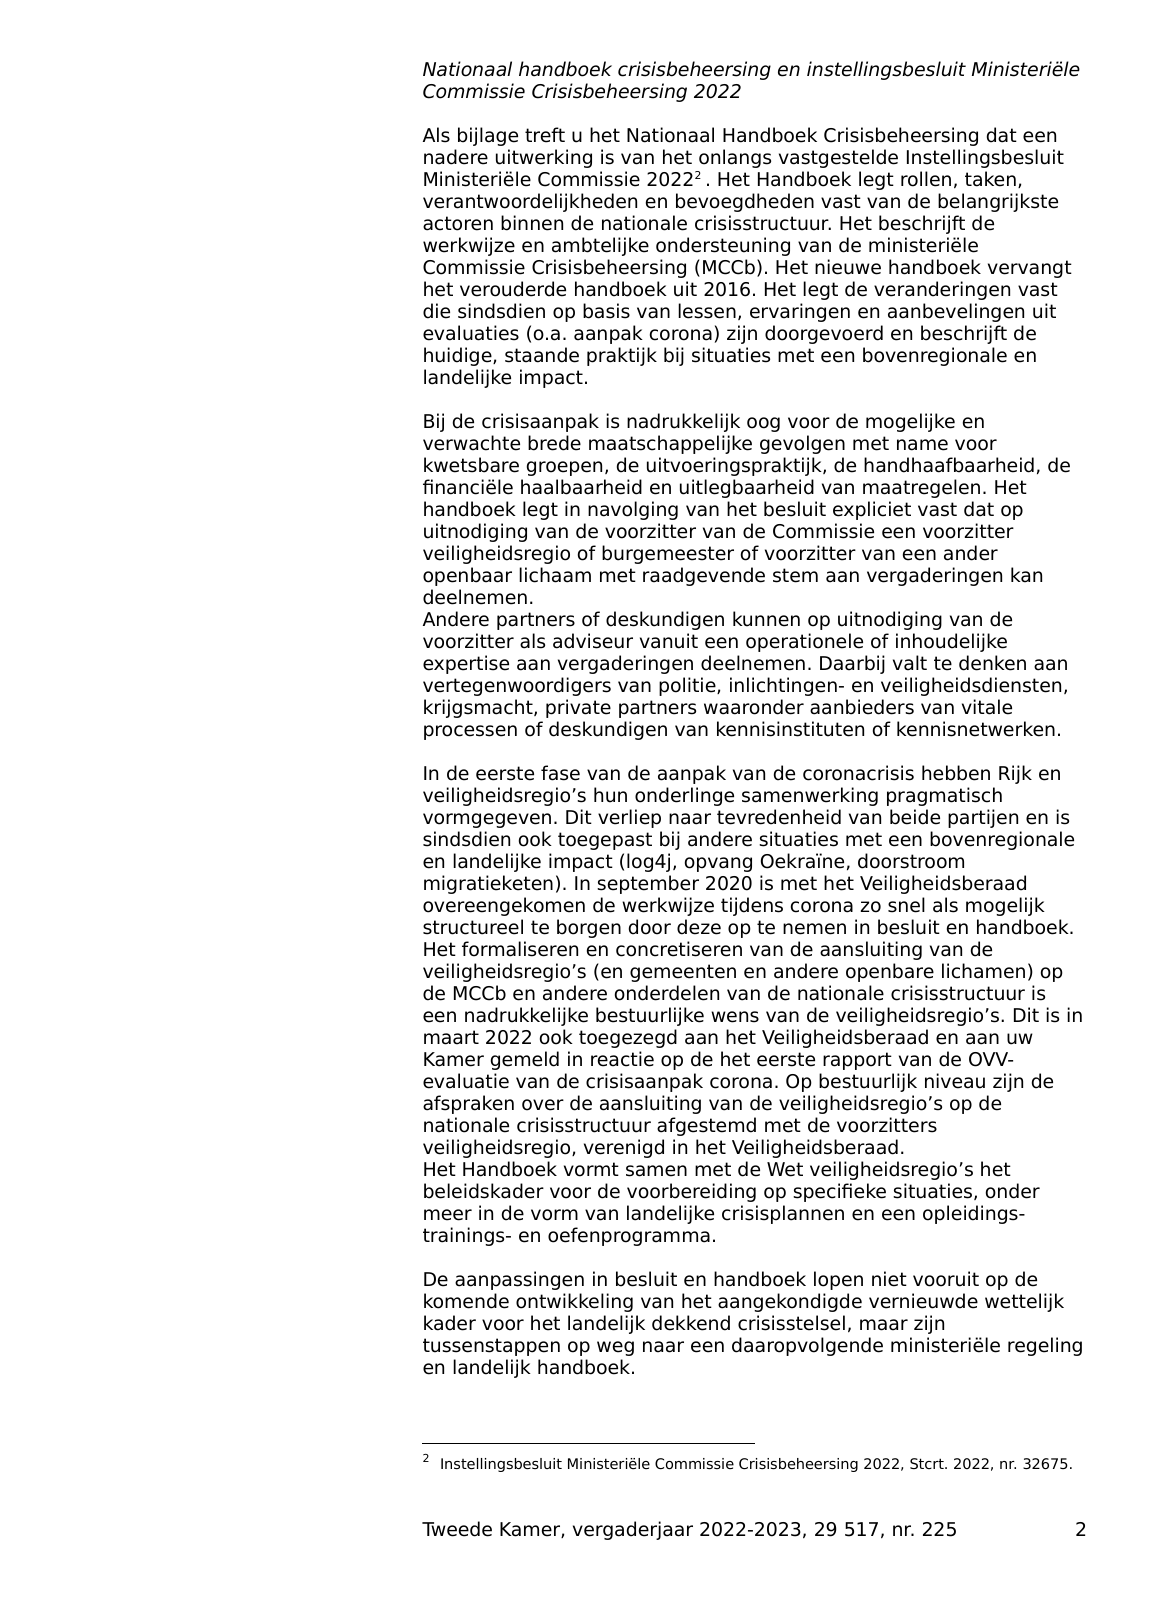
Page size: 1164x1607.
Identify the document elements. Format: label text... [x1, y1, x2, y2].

text De aanpassingen in besluit en handboek lopen niet vooruit op de komende ontwikkeling van het aangekondigde vernieuwde wettelijk kader voor het landelijk dekkend crisisstelsel, maar zijn tussenstappen op weg naar een daaropvolgende ministeriële regeling en landelijk handboek. [422, 1269, 1087, 1379]
text Instellingsbesluit Ministeriële Commissie Crisisbeheersing 2022, Stcrt. 2022, nr. 32675. [422, 1452, 1087, 1474]
text In de eerste fase van de aanpak van de coronacrisis hebben Rijk en veiligheidsregio’s hun onderlinge samenwerking pragmatisch vormgegeven. Dit verliep naar tevredenheid van beide partijen en is sindsdien ook toegepast bij andere situaties met een bovenregionale en landelijke impact (log4j, opvang Oekraïne, doorstroom migratieketen). In september 2020 is met het Veiligheidsberaad overeengekomen de werkwijze tijdens corona zo snel als mogelijk structureel te borgen door deze op te nemen in besluit en handboek. Het formaliseren en concretiseren van de aansluiting van de veiligheidsregio’s (en gemeenten en andere openbare lichamen) op de MCCb en andere onderdelen van de nationale crisisstructuur is een nadrukkelijke bestuurlijke wens van de veiligheidsregio’s. Dit is in maart 2022 ook toegezegd aan het Veiligheidsberaad en aan uw Kamer gemeld in reactie op de het eerste rapport van de OVV-evaluatie van de crisisaanpak corona. Op bestuurlijk niveau zijn de afspraken over de aansluiting van de veiligheidsregio’s op de nationale crisisstructuur afgestemd met de voorzitters veiligheidsregio, verenigd in het Veiligheidsberaad. [422, 763, 1087, 1159]
text Andere partners of deskundigen kunnen op uitnodiging van de voorzitter als adviseur vanuit een operationele of inhoudelijke expertise aan vergaderingen deelnemen. Daarbij valt te denken aan vertegenwoordigers van politie, inlichtingen- en veiligheidsdiensten, krijgsmacht, private partners waaronder aanbieders van vitale processen of deskundigen van kennisinstituten of kennisnetwerken. [422, 609, 1087, 741]
text Als bijlage treft u het Nationaal Handboek Crisisbeheersing dat een nadere uitwerking is van het onlangs vastgestelde Instellingsbesluit Ministeriële Commissie 2022. Het Handboek legt rollen, taken, verantwoordelijkheden en bevoegdheden vast van de belangrijkste actoren binnen de nationale crisisstructuur. Het beschrijft de werkwijze en ambtelijke ondersteuning van de ministeriële Commissie Crisisbeheersing (MCCb). Het nieuwe handboek vervangt het verouderde handboek uit 2016. Het legt de veranderingen vast die sindsdien op basis van lessen, ervaringen en aanbevelingen uit evaluaties (o.a. aanpak corona) zijn doorgevoerd en beschrijft de huidige, staande praktijk bij situaties met een bovenregionale en landelijke impact. [422, 125, 1087, 389]
text Bij de crisisaanpak is nadrukkelijk oog voor de mogelijke en verwachte brede maatschappelijke gevolgen met name voor kwetsbare groepen, de uitvoeringspraktijk, de handhaafbaarheid, de financiële haalbaarheid en uitlegbaarheid van maatregelen. Het handboek legt in navolging van het besluit expliciet vast dat op uitnodiging van de voorzitter van de Commissie een voorzitter veiligheidsregio of burgemeester of voorzitter van een ander openbaar lichaam met raadgevende stem aan vergaderingen kan deelnemen. [422, 411, 1087, 609]
subtitle Nationaal handboek crisisbeheersing en instellingsbesluit Ministeriële Commissie Crisisbeheersing 2022 [422, 59, 1087, 103]
text Het Handboek vormt samen met de Wet veiligheidsregio’s het beleidskader voor de voorbereiding op specifieke situaties, onder meer in de vorm van landelijke crisisplannen en een opleidings- trainings- en oefenprogramma. [422, 1159, 1087, 1247]
